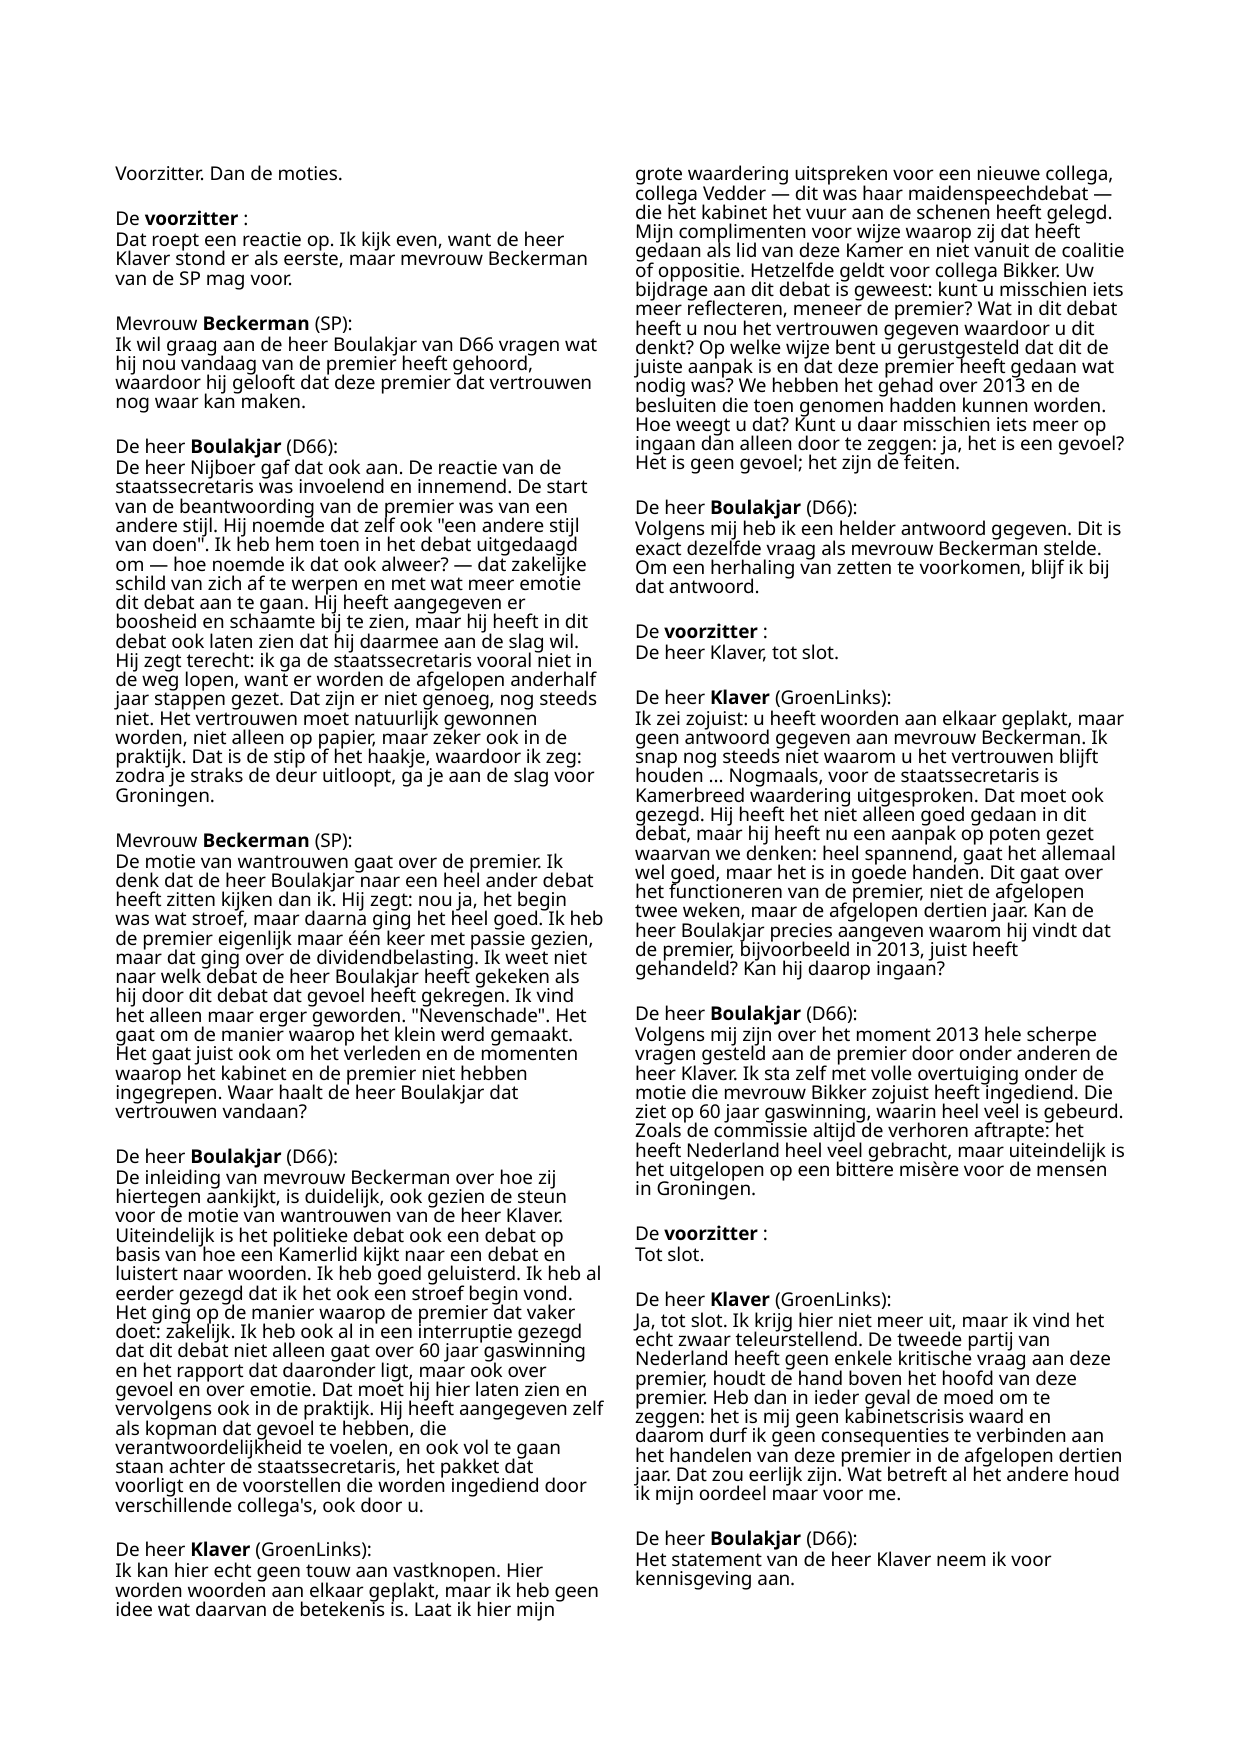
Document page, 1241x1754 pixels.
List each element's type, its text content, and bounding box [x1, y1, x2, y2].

text Tot slot. [635, 1246, 1125, 1265]
text De heer Boulakjar (D66): [635, 1000, 1125, 1026]
text De motie van wantrouwen gaat over de premier. Ik denk dat de heer Boulakjar naar een heel ander debat heeft zitten kijken dan ik. Hij zegt: nou ja, het begin was wat stroef, maar daarna ging het heel goed. Ik heb de premier eigenlijk maar één keer met passie gezien, maar dat ging over de dividendbelasting. Ik weet niet naar welk debat de heer Boulakjar heeft gekeken als hij door dit debat dat gevoel heeft gekregen. Ik vind het alleen maar erger geworden. "Nevenschade". Het gaat om de manier waarop het klein werd gemaakt. Het gaat juist ook om het verleden en de momenten waarop het kabinet en de premier niet hebben ingegrepen. Waar haalt de heer Boulakjar dat vertrouwen vandaan? [115, 853, 605, 1122]
text De heer Klaver (GroenLinks): [635, 1286, 1125, 1312]
text Volgens mij heb ik een helder antwoord gegeven. Dit is exact dezelfde vraag als mevrouw Beckerman stelde. Om een herhaling van zetten te voorkomen, blijf ik bij dat antwoord. [635, 520, 1125, 597]
text Ik kan hier echt geen touw aan vastknopen. Hier worden woorden aan elkaar geplakt, maar ik heb geen idee wat daarvan de betekenis is. Laat ik hier mijn [115, 1562, 605, 1620]
text De voorzitter : [635, 1220, 1125, 1246]
text De voorzitter : [635, 618, 1125, 644]
text De heer Boulakjar (D66): [635, 494, 1125, 520]
text grote waardering uitspreken voor een nieuwe collega, collega Vedder — dit was haar maidenspeechdebat — die het kabinet het vuur aan de schenen heeft gelegd. Mijn complimenten voor wijze waarop zij dat heeft gedaan als lid van deze Kamer en niet vanuit de coalitie of oppositie. Hetzelfde geldt voor collega Bikker. Uw bijdrage aan dit debat is geweest: kunt u misschien iets meer reflecteren, meneer de premier? Wat in dit debat heeft u nou het vertrouwen gegeven waardoor u dit denkt? Op welke wijze bent u gerustgesteld dat dit de juiste aanpak is en dat deze premier heeft gedaan wat nodig was? We hebben het gehad over 2013 en de besluiten die toen genomen hadden kunnen worden. Hoe weegt u dat? Kunt u daar misschien iets meer op ingaan dan alleen door te zeggen: ja, het is een gevoel? Het is geen gevoel; het zijn de feiten. [635, 165, 1125, 474]
text Ja, tot slot. Ik krijg hier niet meer uit, maar ik vind het echt zwaar teleurstellend. De tweede partij van Nederland heeft geen enkele kritische vraag aan deze premier, houdt de hand boven het hoofd van deze premier. Heb dan in ieder geval de moed om te zeggen: het is mij geen kabinetscrisis waard en daarom durf ik geen consequenties te verbinden aan het handelen van deze premier in de afgelopen dertien jaar. Dat zou eerlijk zijn. Wat betreft al het andere houd ik mijn oordeel maar voor me. [635, 1312, 1125, 1504]
text Mevrouw Beckerman (SP): [115, 310, 605, 336]
text De heer Klaver (GroenLinks): [635, 684, 1125, 710]
text De inleiding van mevrouw Beckerman over hoe zij hiertegen aankijkt, is duidelijk, ook gezien de steun voor de motie van wantrouwen van de heer Klaver. Uiteindelijk is het politieke debat ook een debat op basis van hoe een Kamerlid kijkt naar een debat en luistert naar woorden. Ik heb goed geluisterd. Ik heb al eerder gezegd dat ik het ook een stroef begin vond. Het ging op de manier waarop de premier dat vaker doet: zakelijk. Ik heb ook al in een interruptie gezegd dat dit debat niet alleen gaat over 60 jaar gaswinning en het rapport dat daaronder ligt, maar ook over gevoel en over emotie. Dat moet hij hier laten zien en vervolgens ook in de praktijk. Hij heeft aangegeven zelf als kopman dat gevoel te hebben, die verantwoordelijkheid te voelen, en ook vol te gaan staan achter de staatssecretaris, het pakket dat voorligt en de voorstellen die worden ingediend door verschillende collega's, ook door u. [115, 1169, 605, 1516]
text Dat roept een reactie op. Ik kijk even, want de heer Klaver stond er als eerste, maar mevrouw Beckerman van de SP mag voor. [115, 231, 605, 289]
text Volgens mij zijn over het moment 2013 hele scherpe vragen gesteld aan de premier door onder anderen de heer Klaver. Ik sta zelf met volle overtuiging onder de motie die mevrouw Bikker zojuist heeft ingediend. Die ziet op 60 jaar gaswinning, waarin heel veel is gebeurd. Zoals de commissie altijd de verhoren aftrapte: het heeft Nederland heel veel gebracht, maar uiteindelijk is het uitgelopen op een bittere misère voor de mensen in Groningen. [635, 1026, 1125, 1199]
text Ik zei zojuist: u heeft woorden aan elkaar geplakt, maar geen antwoord gegeven aan mevrouw Beckerman. Ik snap nog steeds niet waarom u het vertrouwen blijft houden ... Nogmaals, voor de staatssecretaris is Kamerbreed waardering uitgesproken. Dat moet ook gezegd. Hij heeft het niet alleen goed gedaan in dit debat, maar hij heeft nu een aanpak op poten gezet waarvan we denken: heel spannend, gaat het allemaal wel goed, maar het is in goede handen. Dit gaat over het functioneren van de premier, niet de afgelopen twee weken, maar de afgelopen dertien jaar. Kan de heer Boulakjar precies aangeven waarom hij vindt dat de premier, bijvoorbeeld in 2013, juist heeft gehandeld? Kan hij daarop ingaan? [635, 710, 1125, 979]
text Mevrouw Beckerman (SP): [115, 827, 605, 853]
text De heer Boulakjar (D66): [635, 1525, 1125, 1551]
text De heer Nijboer gaf dat ook aan. De reactie van de staatssecretaris was invoelend en innemend. De start van de beantwoording van de premier was van een andere stijl. Hij noemde dat zelf ook "een andere stijl van doen". Ik heb hem toen in het debat uitgedaagd om — hoe noemde ik dat ook alweer? — dat zakelijke schild van zich af te werpen en met wat meer emotie dit debat aan te gaan. Hij heeft aangegeven er boosheid en schaamte bij te zien, maar hij heeft in dit debat ook laten zien dat hij daarmee aan de slag wil. Hij zegt terecht: ik ga de staatssecretaris vooral niet in de weg lopen, want er worden de afgelopen anderhalf jaar stappen gezet. Dat zijn er niet genoeg, nog steeds niet. Het vertrouwen moet natuurlijk gewonnen worden, niet alleen op papier, maar zeker ook in de praktijk. Dat is de stip of het haakje, waardoor ik zeg: zodra je straks de deur uitloopt, ga je aan de slag voor Groningen. [115, 459, 605, 806]
text De heer Klaver (GroenLinks): [115, 1537, 605, 1562]
text Ik wil graag aan de heer Boulakjar van D66 vragen wat hij nou vandaag van de premier heeft gehoord, waardoor hij gelooft dat deze premier dat vertrouwen nog waar kan maken. [115, 336, 605, 413]
text Voorzitter. Dan de moties. [115, 165, 605, 184]
text De voorzitter : [115, 205, 605, 231]
text De heer Klaver, tot slot. [635, 644, 1125, 663]
text De heer Boulakjar (D66): [115, 1143, 605, 1169]
text Het statement van de heer Klaver neem ik voor kennisgeving aan. [635, 1551, 1125, 1590]
text De heer Boulakjar (D66): [115, 433, 605, 459]
